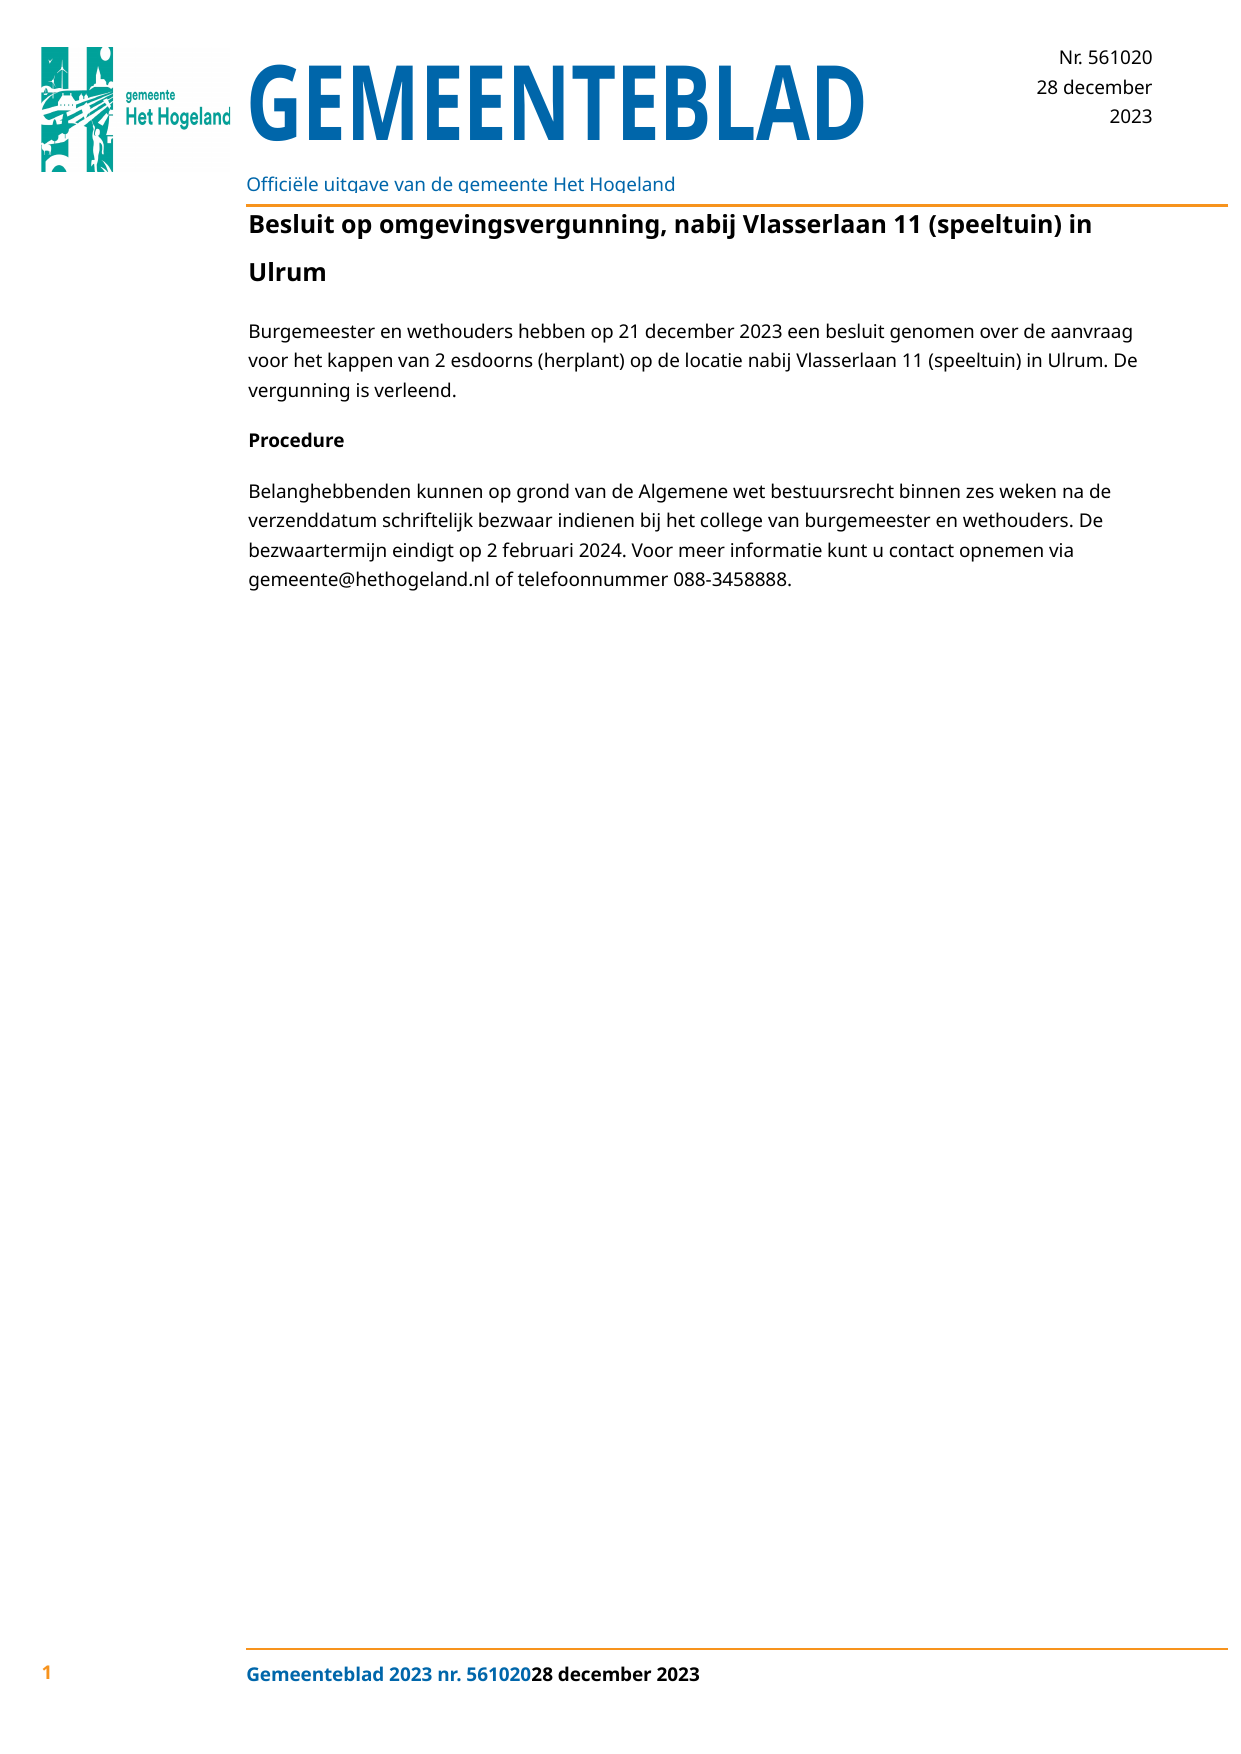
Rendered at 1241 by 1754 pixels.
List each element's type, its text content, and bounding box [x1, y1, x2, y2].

text Burgemeester en wethouders hebben op 21 december 2023 een besluit genomen over de aanvraag voor het kappen van 2 esdoorns (herplant) op de locatie nabij Vlasserlaan 11 (speeltuin) in Ulrum. De vergunning is verleend. [248, 318, 1152, 403]
picture [41, 47, 231, 172]
text Procedure [248, 427, 1152, 453]
text Belanghebbenden kunnen op grond van de Algemene wet bestuursrecht binnen zes weken na de verzenddatum schriftelijk bezwaar indienen bij het college van burgemeester en wethouders. De bezwaartermijn eindigt op 2 februari 2024. Voor meer informatie kunt u contact opnemen via gemeente@hethogeland.nl of telefoonnummer 088-3458888. [248, 478, 1152, 592]
text Besluit op omgevingsvergunning, nabij Vlasserlaan 11 (speeltuin) in Ulrum [248, 207, 1152, 288]
